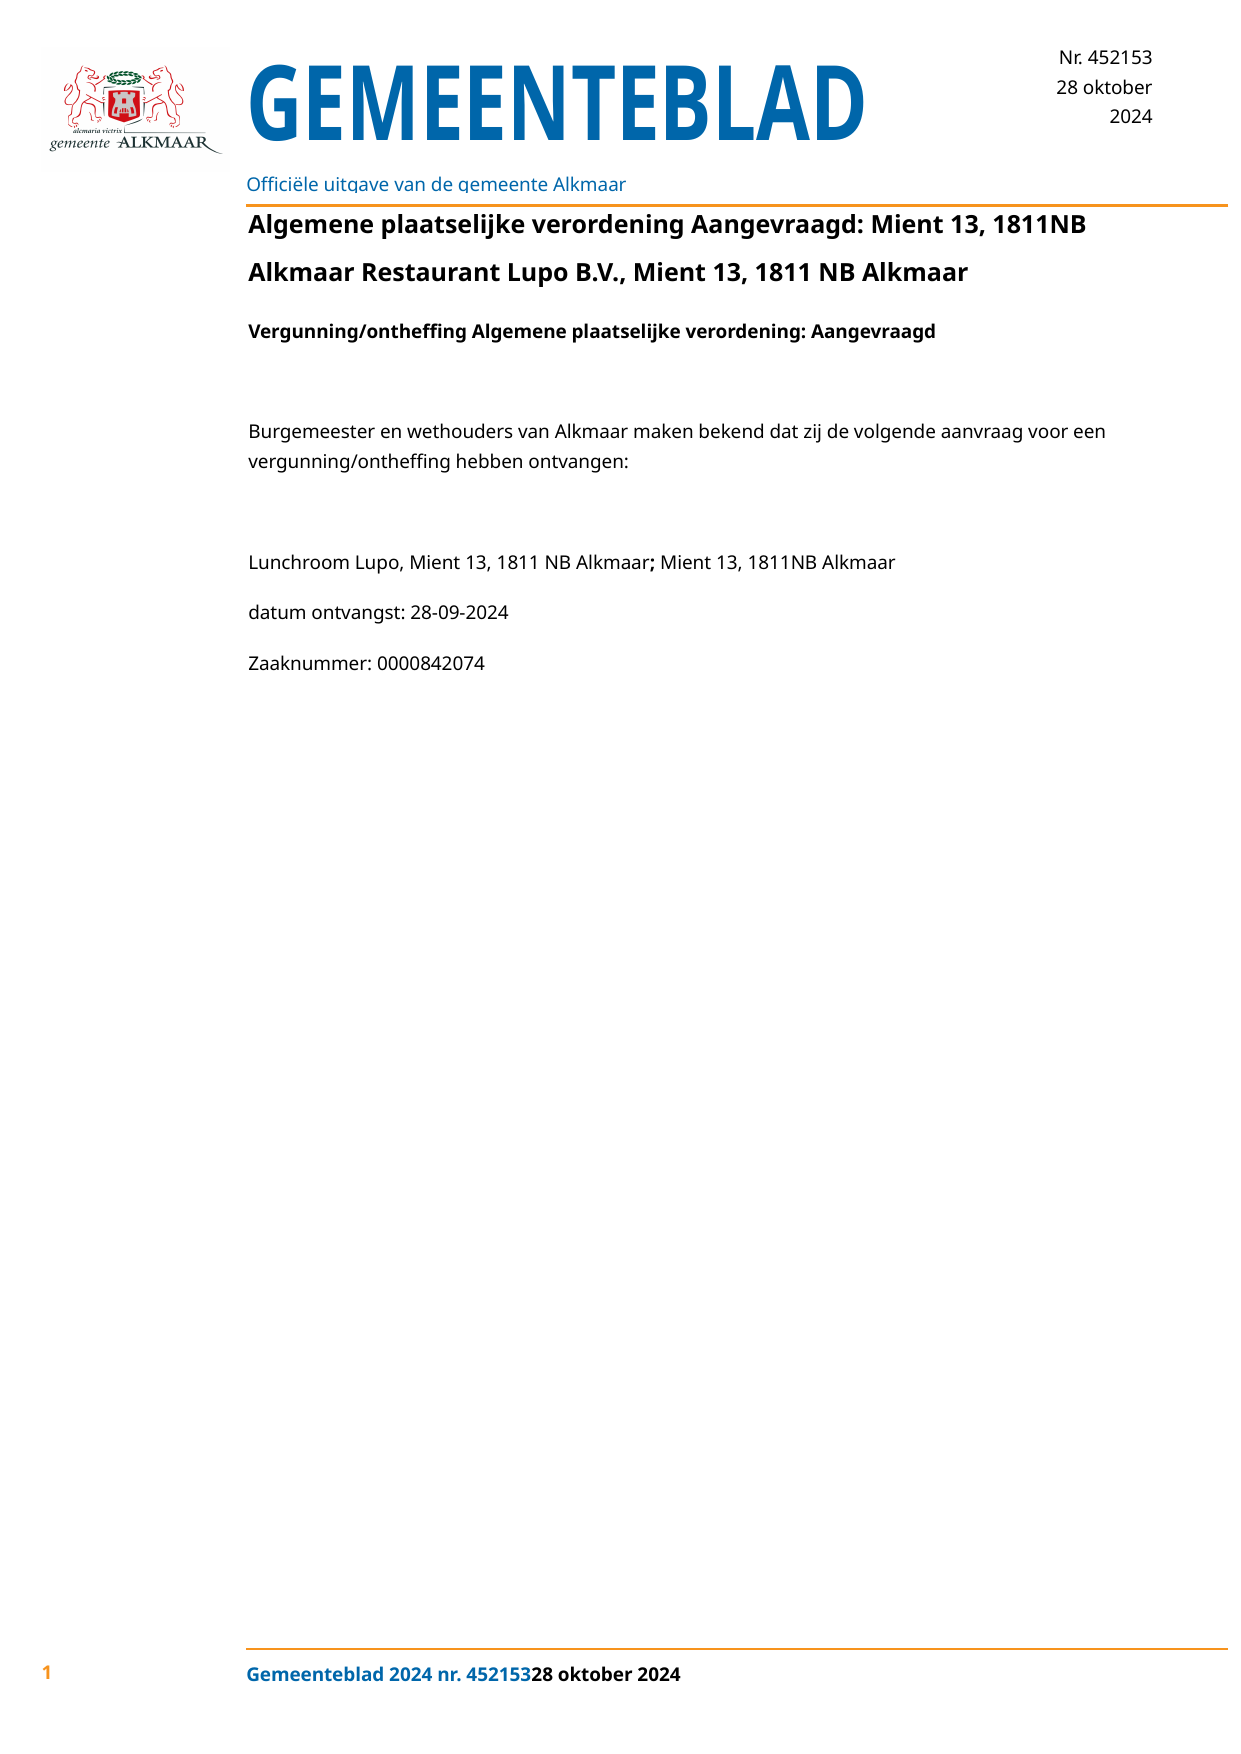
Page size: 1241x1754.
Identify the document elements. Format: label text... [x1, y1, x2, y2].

text datum ontvangst: 28-09-2024 [248, 599, 1152, 625]
text Burgemeester en wethouders van Alkmaar maken bekend dat zij de volgende aanvraag voor een vergunning/ontheffing hebben ontvangen: [248, 419, 1152, 474]
text Algemene plaatselijke verordening Aangevraagd: Mient 13, 1811NB Alkmaar Restaurant Lupo B.V., Mient 13, 1811 NB Alkmaar [248, 207, 1152, 288]
picture [41, 47, 231, 172]
text Vergunning/ontheffing Algemene plaatselijke verordening: Aangevraagd [248, 318, 1152, 344]
text Lunchroom Lupo, Mient 13, 1811 NB Alkmaar; Mient 13, 1811NB Alkmaar [248, 549, 1152, 575]
text Zaaknummer: 0000842074 [248, 650, 1152, 676]
